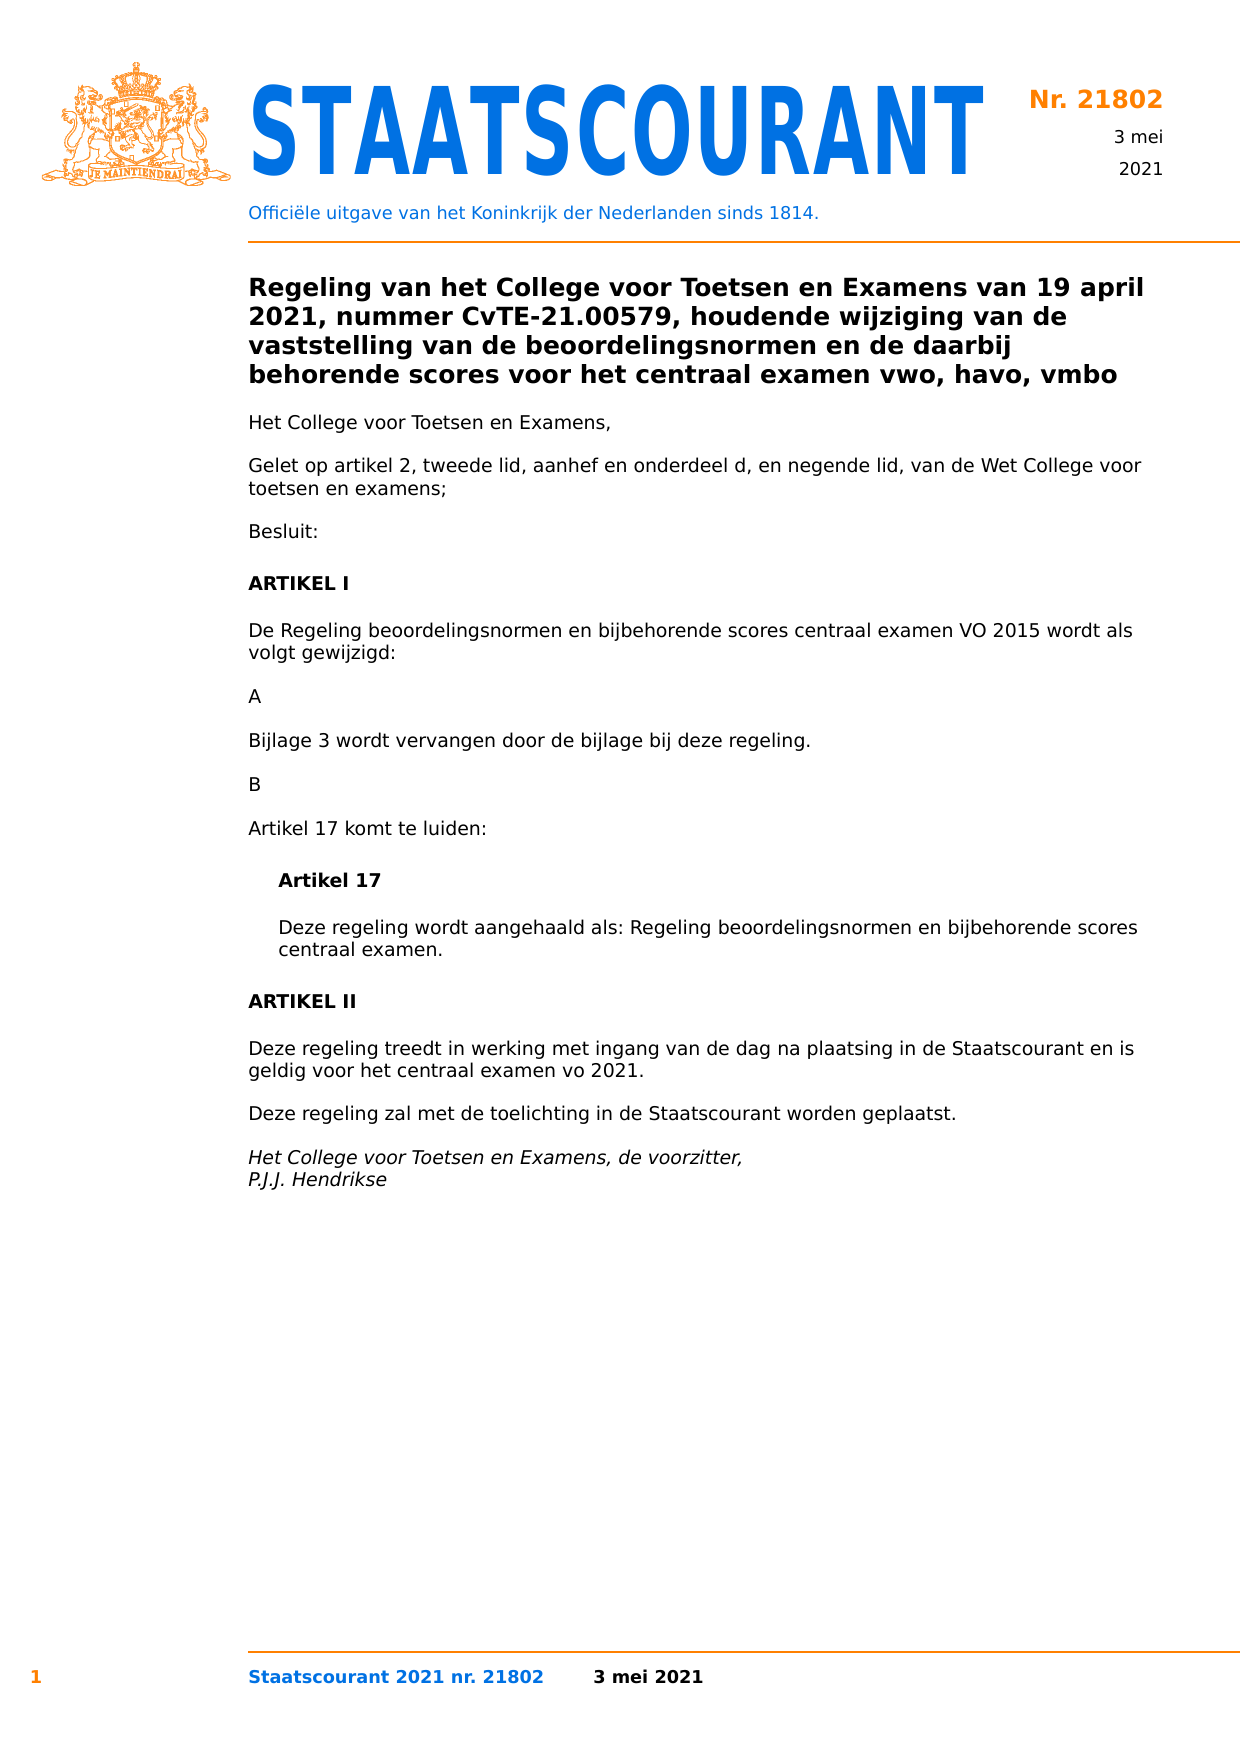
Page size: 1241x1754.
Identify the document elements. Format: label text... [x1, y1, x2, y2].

table_header STAATSCOURANT [248, 62, 998, 203]
text Het College voor Toetsen en Examens, de voorzitter, P.J.J. Hendrikse [248, 1147, 1163, 1191]
text Deze regeling zal met de toelichting in de Staatscourant worden geplaatst. [248, 1103, 1163, 1125]
text Het College voor Toetsen en Examens, [248, 412, 1163, 433]
text B [248, 774, 1163, 796]
table_cell 3 mei [998, 121, 1240, 153]
table_cell Officiële uitgave van het Koninkrijk der Nederlanden sinds 1814. [248, 203, 1240, 241]
text Artikel 17 komt te luiden: [248, 818, 1163, 839]
table_cell 2021 [998, 153, 1240, 203]
subtitle Artikel 17 [278, 869, 1163, 892]
subtitle ARTIKEL I [248, 573, 1163, 595]
text A [248, 686, 1163, 708]
picture [41, 62, 231, 186]
table_header [25, 62, 248, 241]
text De Regeling beoordelingsnormen en bijbehorende scores centraal examen VO 2015 wordt als volgt gewijzigd: [248, 620, 1163, 664]
text Gelet op artikel 2, tweede lid, aanhef en onderdeel d, en negende lid, van de Wet College voor toetsen en examens; [248, 455, 1163, 499]
text Bijlage 3 wordt vervangen door de bijlage bij deze regeling. [248, 730, 1163, 752]
subtitle ARTIKEL II [248, 991, 1163, 1012]
text Deze regeling wordt aangehaald als: Regeling beoordelingsnormen en bijbehorende scores centraal examen. [278, 917, 1163, 961]
subtitle Regeling van het College voor Toetsen en Examens van 19 april 2021, nummer CvTE-21.00579, houdende wijziging van de vaststelling van de beoordelingsnormen en de daarbij behorende scores voor het centraal examen vwo, havo, vmbo [248, 273, 1163, 390]
text Besluit: [248, 521, 1163, 543]
text Deze regeling treedt in werking met ingang van de dag na plaatsing in de Staatscourant en is geldig voor het centraal examen vo 2021. [248, 1037, 1163, 1081]
table_header Nr. 21802 [998, 62, 1240, 121]
